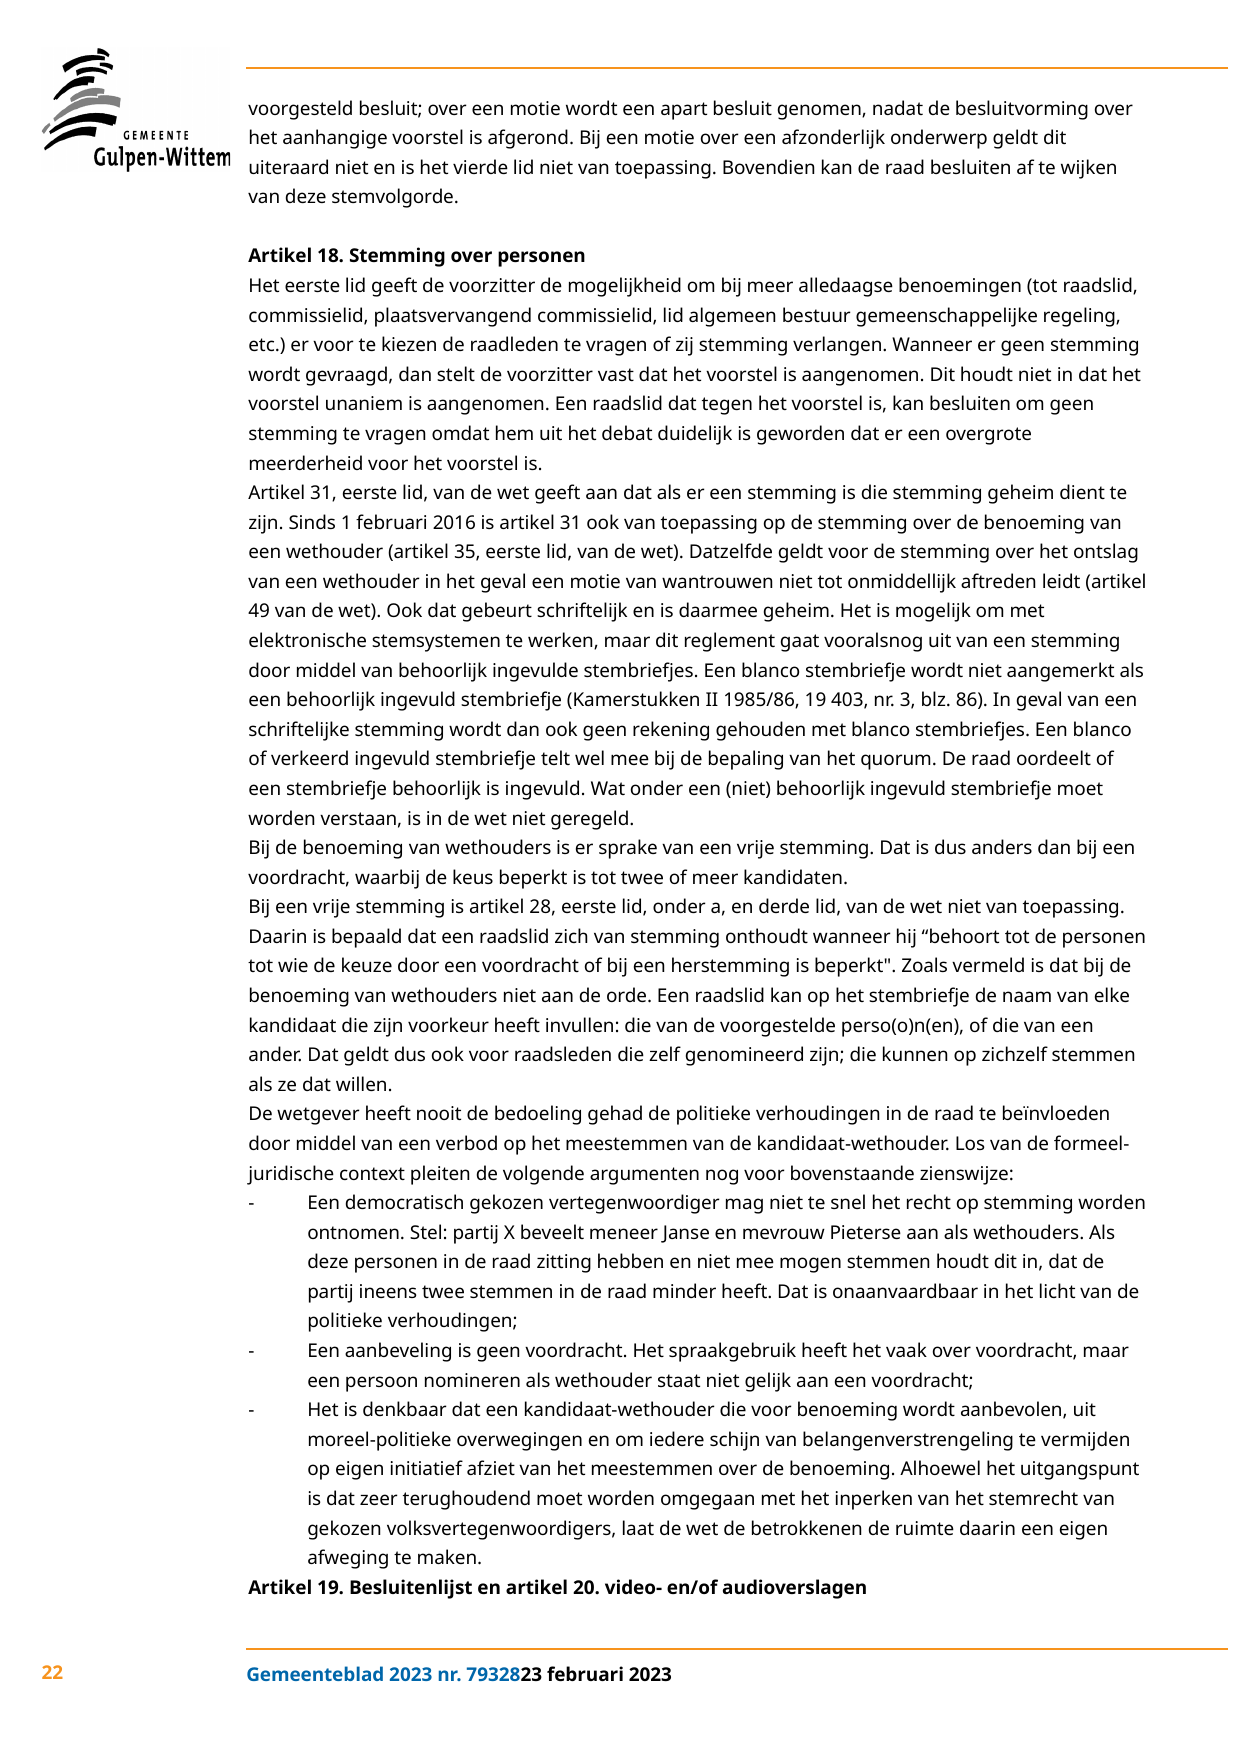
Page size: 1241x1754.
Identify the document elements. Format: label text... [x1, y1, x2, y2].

list Een aanbeveling is geen voordracht. Het spraakgebruik heeft het vaak over voordracht, maar een persoon nomineren als wethouder staat niet gelijk aan een voordracht; [248, 1337, 1152, 1393]
text Artikel 31, eerste lid, van de wet geeft aan dat als er een stemming is die stemming geheim dient te zijn. Sinds 1 februari 2016 is artikel 31 ook van toepassing op de stemming over de benoeming van een wethouder (artikel 35, eerste lid, van de wet). Datzelfde geldt voor de stemming over het ontslag van een wethouder in het geval een motie van wantrouwen niet tot onmiddellijk aftreden leidt (artikel 49 van de wet). Ook dat gebeurt schriftelijk en is daarmee geheim. Het is mogelijk om met elektronische stemsystemen te werken, maar dit reglement gaat vooralsnog uit van een stemming door middel van behoorlijk ingevulde stembriefjes. Een blanco stembriefje wordt niet aangemerkt als een behoorlijk ingevuld stembriefje (Kamerstukken II 1985/86, 19 403, nr. 3, blz. 86). In geval van een schriftelijke stemming wordt dan ook geen rekening gehouden met blanco stembriefjes. Een blanco of verkeerd ingevuld stembriefje telt wel mee bij de bepaling van het quorum. De raad oordeelt of een stembriefje behoorlijk is ingevuld. Wat onder een (niet) behoorlijk ingevuld stembriefje moet worden verstaan, is in de wet niet geregeld. [248, 479, 1152, 831]
list Het is denkbaar dat een kandidaat-wethouder die voor benoeming wordt aanbevolen, uit moreel-politieke overwegingen en om iedere schijn van belangenverstrengeling te vermijden op eigen initiatief afziet van het meestemmen over de benoeming. Alhoewel het uitgangspunt is dat zeer terughoudend moet worden omgegaan met het inperken van het stemrecht van gekozen volksvertegenwoordigers, laat de wet de betrokkenen de ruimte daarin een eigen afweging te maken. [248, 1396, 1152, 1570]
text Artikel 19. Besluitenlijst en artikel 20. video- en/of audioverslagen [248, 1574, 1152, 1600]
text Bij de benoeming van wethouders is er sprake van een vrije stemming. Dat is dus anders dan bij een voordracht, waarbij de keus beperkt is tot twee of meer kandidaten. [248, 834, 1152, 890]
text De wetgever heeft nooit de bedoeling gehad de politieke verhoudingen in de raad te beïnvloeden door middel van een verbod op het meestemmen van de kandidaat-wethouder. Los van de formeel-juridische context pleiten de volgende argumenten nog voor bovenstaande zienswijze: [248, 1101, 1152, 1186]
list Een democratisch gekozen vertegenwoordiger mag niet te snel het recht op stemming worden ontnomen. Stel: partij X beveelt meneer Janse en mevrouw Pieterse aan als wethouders. Als deze personen in de raad zitting hebben en niet mee mogen stemmen houdt dit in, dat de partij ineens twee stemmen in de raad minder heeft. Dat is onaanvaardbaar in het licht van de politieke verhoudingen; [248, 1189, 1152, 1333]
text Artikel 18. Stemming over personen [248, 243, 1152, 268]
text voorgesteld besluit; over een motie wordt een apart besluit genomen, nadat de besluitvorming over het aanhangige voorstel is afgerond. Bij een motie over een afzonderlijk onderwerp geldt dit uiteraard niet en is het vierde lid niet van toepassing. Bovendien kan de raad besluiten af te wijken van deze stemvolgorde. [248, 95, 1152, 209]
text Bij een vrije stemming is artikel 28, eerste lid, onder a, en derde lid, van de wet niet van toepassing. Daarin is bepaald dat een raadslid zich van stemming onthoudt wanneer hij “behoort tot de personen tot wie de keuze door een voordracht of bij een herstemming is beperkt". Zoals vermeld is dat bij de benoeming van wethouders niet aan de orde. Een raadslid kan op het stembriefje de naam van elke kandidaat die zijn voorkeur heeft invullen: die van de voorgestelde perso(o)n(en), of die van een ander. Dat geldt dus ook voor raadsleden die zelf genomineerd zijn; die kunnen op zichzelf stemmen als ze dat willen. [248, 893, 1152, 1097]
text Het eerste lid geeft de voorzitter de mogelijkheid om bij meer alledaagse benoemingen (tot raadslid, commissielid, plaatsvervangend commissielid, lid algemeen bestuur gemeenschappelijke regeling, etc.) er voor te kiezen de raadleden te vragen of zij stemming verlangen. Wanneer er geen stemming wordt gevraagd, dan stelt de voorzitter vast dat het voorstel is aangenomen. Dit houdt niet in dat het voorstel unaniem is aangenomen. Een raadslid dat tegen het voorstel is, kan besluiten om geen stemming te vragen omdat hem uit het debat duidelijk is geworden dat er een overgrote meerderheid voor het voorstel is. [248, 272, 1152, 476]
picture [41, 47, 231, 172]
